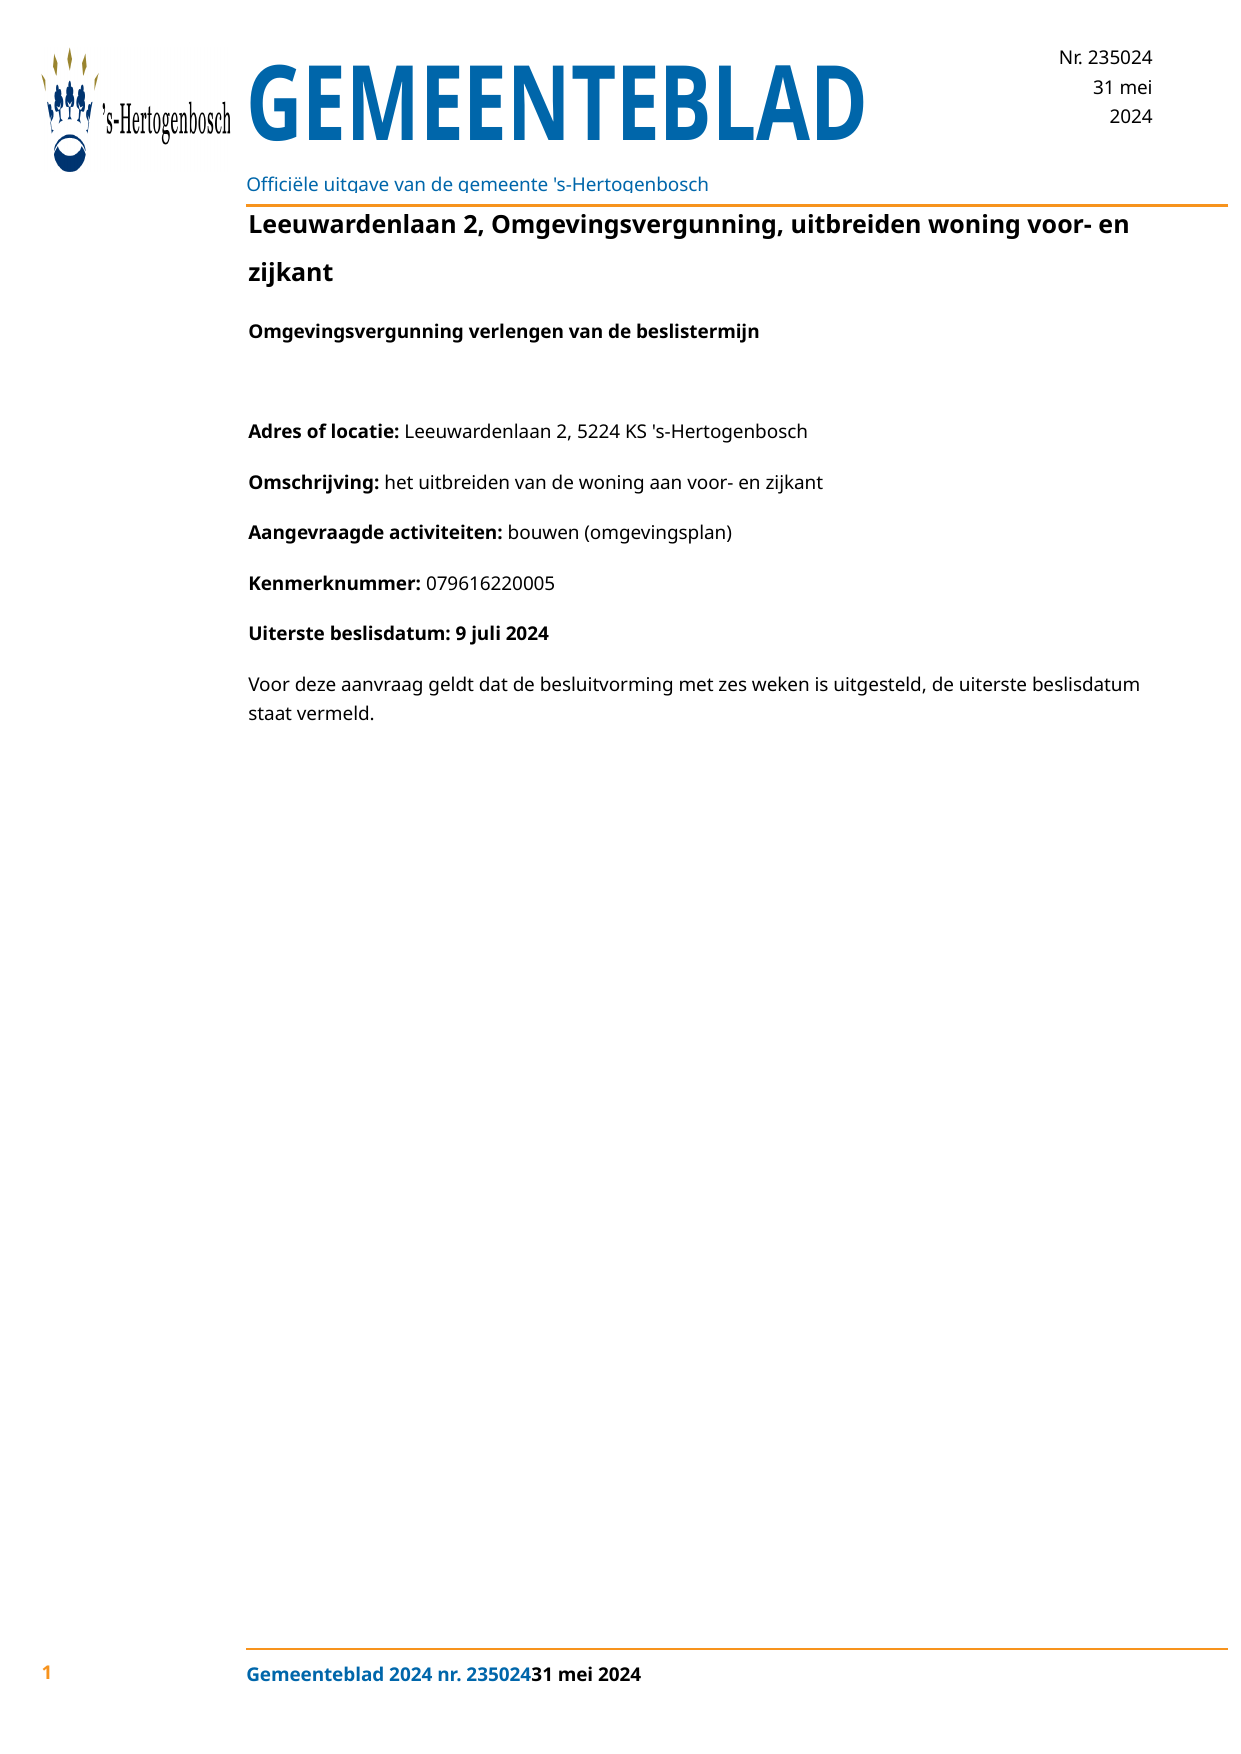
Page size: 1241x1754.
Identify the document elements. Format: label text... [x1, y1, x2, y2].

picture [41, 47, 231, 172]
text Uiterste beslisdatum: 9 juli 2024 [248, 620, 1152, 646]
text Aangevraagde activiteiten: bouwen (omgevingsplan) [248, 519, 1152, 545]
text Adres of locatie: Leeuwardenlaan 2, 5224 KS 's-Hertogenbosch [248, 419, 1152, 444]
text Omgevingsvergunning verlengen van de beslistermijn [248, 318, 1152, 344]
text Voor deze aanvraag geldt dat de besluitvorming met zes weken is uitgesteld, de uiterste beslisdatum staat vermeld. [248, 671, 1152, 726]
text Leeuwardenlaan 2, Omgevingsvergunning, uitbreiden woning voor- en zijkant [248, 207, 1152, 288]
text Kenmerknummer: 079616220005 [248, 570, 1152, 596]
text Omschrijving: het uitbreiden van de woning aan voor- en zijkant [248, 469, 1152, 495]
